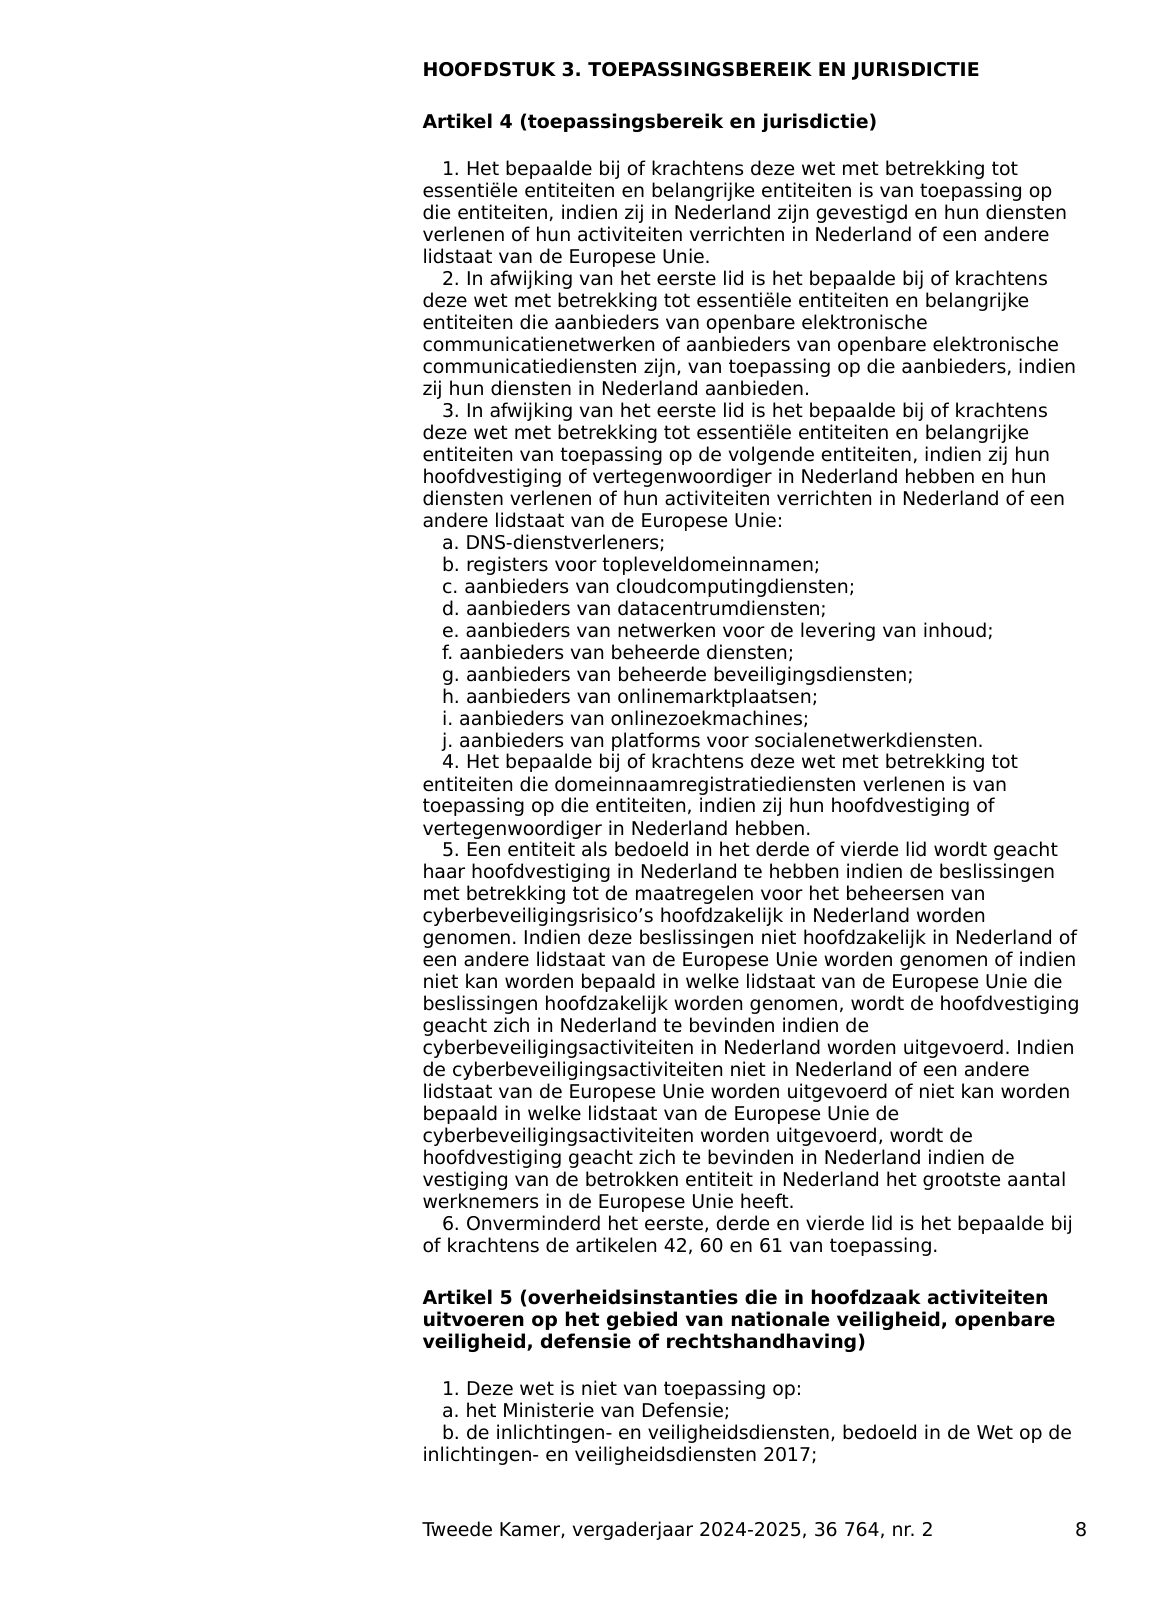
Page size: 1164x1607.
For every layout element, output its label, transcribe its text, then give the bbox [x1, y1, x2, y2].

text b. de inlichtingen- en veiligheidsdiensten, bedoeld in de Wet op de inlichtingen- en veiligheidsdiensten 2017; [422, 1422, 1087, 1466]
text f. aanbieders van beheerde diensten; [422, 642, 1087, 663]
text 3. In afwijking van het eerste lid is het bepaalde bij of krachtens deze wet met betrekking tot essentiële entiteiten en belangrijke entiteiten van toepassing op de volgende entiteiten, indien zij hun hoofdvestiging of vertegenwoordiger in Nederland hebben en hun diensten verlenen of hun activiteiten verrichten in Nederland of een andere lidstaat van de Europese Unie: [422, 400, 1087, 532]
text a. het Ministerie van Defensie; [422, 1400, 1087, 1422]
subtitle Artikel 4 (toepassingsbereik en jurisdictie) [422, 111, 1087, 133]
text 5. Een entiteit als bedoeld in het derde of vierde lid wordt geacht haar hoofdvestiging in Nederland te hebben indien de beslissingen met betrekking tot de maatregelen voor het beheersen van cyberbeveiligingsrisico’s hoofdzakelijk in Nederland worden genomen. Indien deze beslissingen niet hoofdzakelijk in Nederland of een andere lidstaat van de Europese Unie worden genomen of indien niet kan worden bepaald in welke lidstaat van de Europese Unie die beslissingen hoofdzakelijk worden genomen, wordt de hoofdvestiging geacht zich in Nederland te bevinden indien de cyberbeveiligingsactiviteiten in Nederland worden uitgevoerd. Indien de cyberbeveiligingsactiviteiten niet in Nederland of een andere lidstaat van de Europese Unie worden uitgevoerd of niet kan worden bepaald in welke lidstaat van de Europese Unie de cyberbeveiligingsactiviteiten worden uitgevoerd, wordt de hoofdvestiging geacht zich te bevinden in Nederland indien de vestiging van de betrokken entiteit in Nederland het grootste aantal werknemers in de Europese Unie heeft. [422, 839, 1087, 1213]
text b. registers voor topleveldomeinnamen; [422, 554, 1087, 576]
text d. aanbieders van datacentrumdiensten; [422, 598, 1087, 619]
text e. aanbieders van netwerken voor de levering van inhoud; [422, 619, 1087, 642]
subtitle Artikel 5 (overheidsinstanties die in hoofdzaak activiteiten uitvoeren op het gebied van nationale veiligheid, openbare veiligheid, defensie of rechtshandhaving) [422, 1287, 1087, 1353]
text g. aanbieders van beheerde beveiligingsdiensten; [422, 663, 1087, 686]
text a. DNS-dienstverleners; [422, 532, 1087, 554]
text 1. Het bepaalde bij of krachtens deze wet met betrekking tot essentiële entiteiten en belangrijke entiteiten is van toepassing op die entiteiten, indien zij in Nederland zijn gevestigd en hun diensten verlenen of hun activiteiten verrichten in Nederland of een andere lidstaat van de Europese Unie. [422, 158, 1087, 268]
text h. aanbieders van onlinemarktplaatsen; [422, 686, 1087, 707]
text c. aanbieders van cloudcomputingdiensten; [422, 576, 1087, 598]
text j. aanbieders van platforms voor socialenetwerkdiensten. [422, 729, 1087, 751]
text 4. Het bepaalde bij of krachtens deze wet met betrekking tot entiteiten die domeinnaamregistratiediensten verlenen is van toepassing op die entiteiten, indien zij hun hoofdvestiging of vertegenwoordiger in Nederland hebben. [422, 751, 1087, 839]
text 6. Onverminderd het eerste, derde en vierde lid is het bepaalde bij of krachtens de artikelen 42, 60 en 61 van toepassing. [422, 1213, 1087, 1257]
text 2. In afwijking van het eerste lid is het bepaalde bij of krachtens deze wet met betrekking tot essentiële entiteiten en belangrijke entiteiten die aanbieders van openbare elektronische communicatienetwerken of aanbieders van openbare elektronische communicatiediensten zijn, van toepassing op die aanbieders, indien zij hun diensten in Nederland aanbieden. [422, 268, 1087, 400]
text i. aanbieders van onlinezoekmachines; [422, 707, 1087, 729]
subtitle HOOFDSTUK 3. TOEPASSINGSBEREIK EN JURISDICTIE [422, 59, 1087, 81]
text 1. Deze wet is niet van toepassing op: [422, 1378, 1087, 1400]
